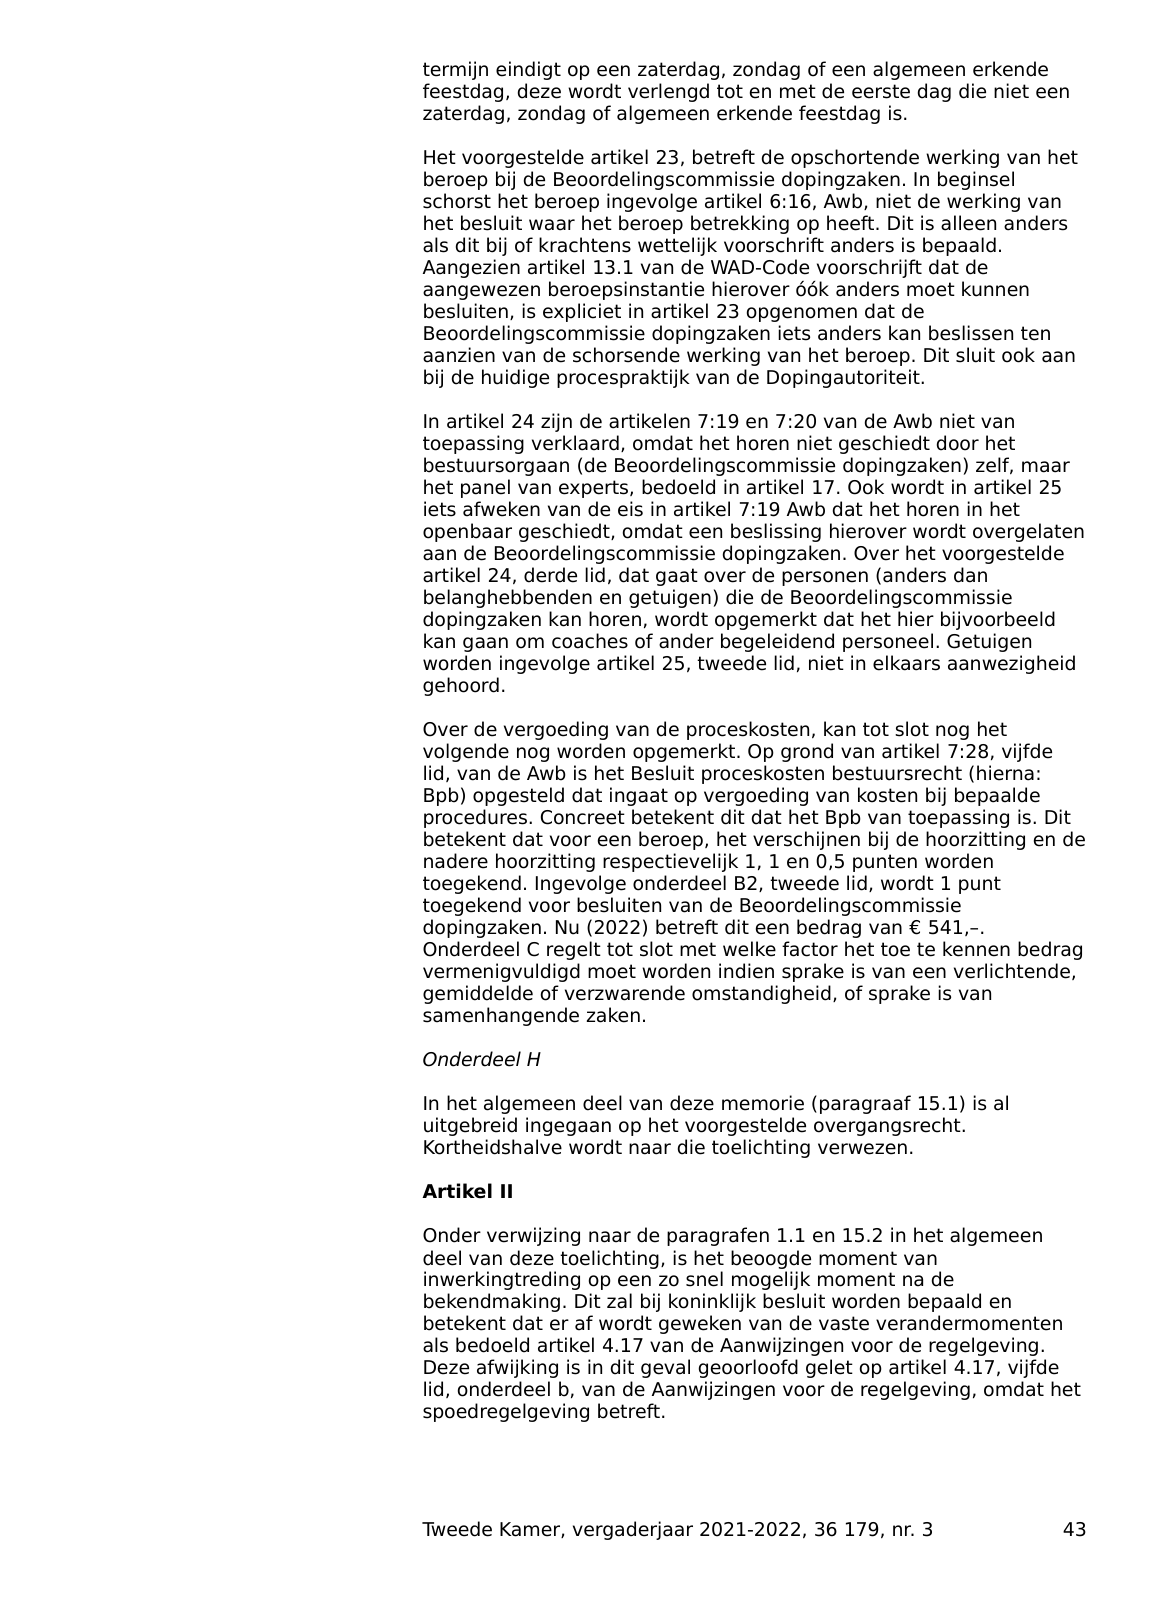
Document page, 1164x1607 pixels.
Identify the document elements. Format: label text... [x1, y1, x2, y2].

text In artikel 24 zijn de artikelen 7:19 en 7:20 van de Awb niet van toepassing verklaard, omdat het horen niet geschiedt door het bestuursorgaan (de Beoordelingscommissie dopingzaken) zelf, maar het panel van experts, bedoeld in artikel 17. Ook wordt in artikel 25 iets afweken van de eis in artikel 7:19 Awb dat het horen in het openbaar geschiedt, omdat een beslissing hierover wordt overgelaten aan de Beoordelingscommissie dopingzaken. Over het voorgestelde artikel 24, derde lid, dat gaat over de personen (anders dan belanghebbenden en getuigen) die de Beoordelingscommissie dopingzaken kan horen, wordt opgemerkt dat het hier bijvoorbeeld kan gaan om coaches of ander begeleidend personeel. Getuigen worden ingevolge artikel 25, tweede lid, niet in elkaars aanwezigheid gehoord. [422, 411, 1087, 697]
subtitle Onderdeel H [422, 1049, 1087, 1071]
text Onder verwijzing naar de paragrafen 1.1 en 15.2 in het algemeen deel van deze toelichting, is het beoogde moment van inwerkingtreding op een zo snel mogelijk moment na de bekendmaking. Dit zal bij koninklijk besluit worden bepaald en betekent dat er af wordt geweken van de vaste verandermomenten als bedoeld artikel 4.17 van de Aanwijzingen voor de regelgeving. Deze afwijking is in dit geval geoorloofd gelet op artikel 4.17, vijfde lid, onderdeel b, van de Aanwijzingen voor de regelgeving, omdat het spoedregelgeving betreft. [422, 1225, 1087, 1423]
subtitle Artikel II [422, 1181, 1087, 1203]
text In het algemeen deel van deze memorie (paragraaf 15.1) is al uitgebreid ingegaan op het voorgestelde overgangsrecht. Kortheidshalve wordt naar die toelichting verwezen. [422, 1093, 1087, 1159]
text termijn eindigt op een zaterdag, zondag of een algemeen erkende feestdag, deze wordt verlengd tot en met de eerste dag die niet een zaterdag, zondag of algemeen erkende feestdag is. [422, 59, 1087, 125]
text Het voorgestelde artikel 23, betreft de opschortende werking van het beroep bij de Beoordelingscommissie dopingzaken. In beginsel schorst het beroep ingevolge artikel 6:16, Awb, niet de werking van het besluit waar het beroep betrekking op heeft. Dit is alleen anders als dit bij of krachtens wettelijk voorschrift anders is bepaald. Aangezien artikel 13.1 van de WAD-Code voorschrijft dat de aangewezen beroepsinstantie hierover óók anders moet kunnen besluiten, is expliciet in artikel 23 opgenomen dat de Beoordelingscommissie dopingzaken iets anders kan beslissen ten aanzien van de schorsende werking van het beroep. Dit sluit ook aan bij de huidige procespraktijk van de Dopingautoriteit. [422, 147, 1087, 389]
text Over de vergoeding van de proceskosten, kan tot slot nog het volgende nog worden opgemerkt. Op grond van artikel 7:28, vijfde lid, van de Awb is het Besluit proceskosten bestuursrecht (hierna: Bpb) opgesteld dat ingaat op vergoeding van kosten bij bepaalde procedures. Concreet betekent dit dat het Bpb van toepassing is. Dit betekent dat voor een beroep, het verschijnen bij de hoorzitting en de nadere hoorzitting respectievelijk 1, 1 en 0,5 punten worden toegekend. Ingevolge onderdeel B2, tweede lid, wordt 1 punt toegekend voor besluiten van de Beoordelingscommissie dopingzaken. Nu (2022) betreft dit een bedrag van € 541,–. Onderdeel C regelt tot slot met welke factor het toe te kennen bedrag vermenigvuldigd moet worden indien sprake is van een verlichtende, gemiddelde of verzwarende omstandigheid, of sprake is van samenhangende zaken. [422, 719, 1087, 1027]
